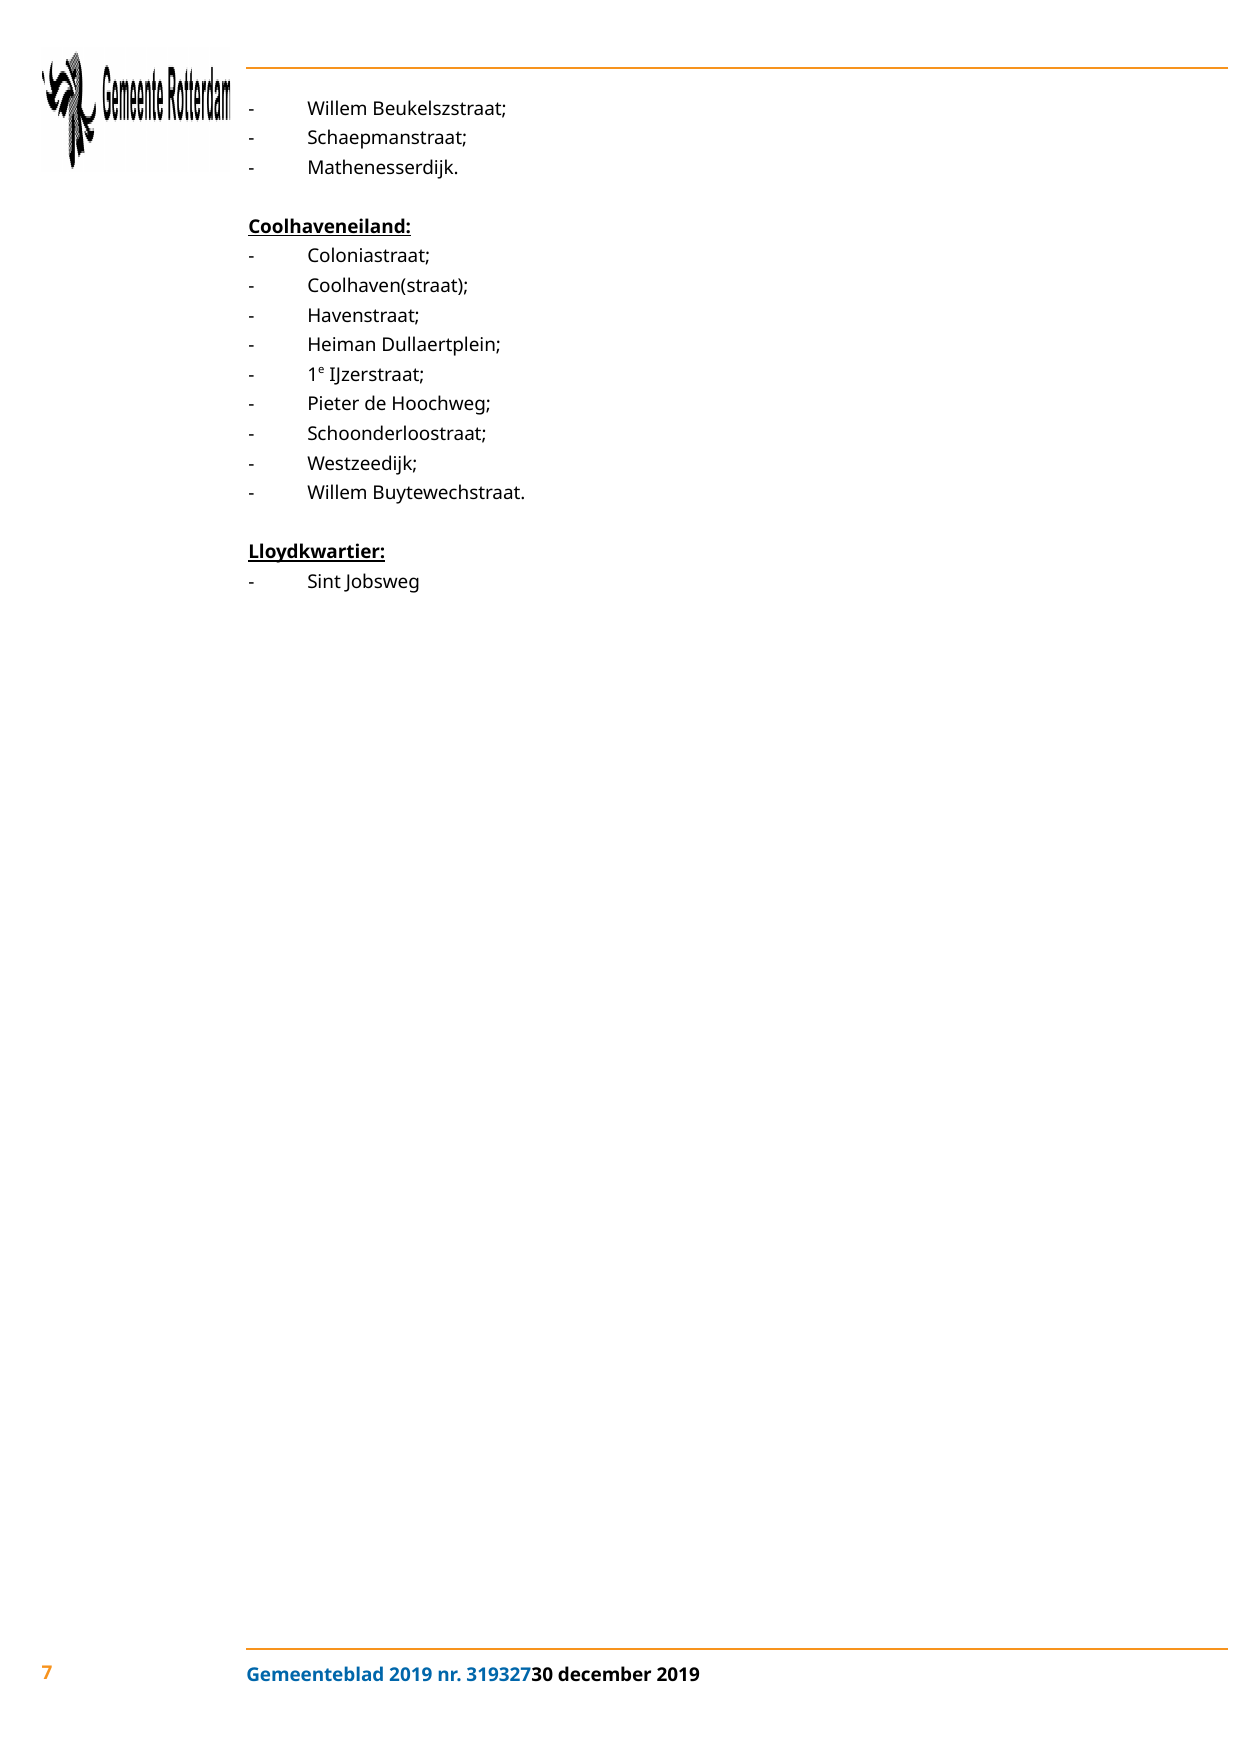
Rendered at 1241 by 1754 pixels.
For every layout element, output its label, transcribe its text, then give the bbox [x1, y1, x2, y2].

picture [41, 47, 231, 172]
list Coloniastraat; [248, 243, 1152, 268]
list Schaepmanstraat; [248, 124, 1152, 150]
list Willem Buytewechstraat. [248, 479, 1152, 505]
list Westzeedijk; [248, 450, 1152, 476]
list Mathenesserdijk. [248, 154, 1152, 180]
list Schoonderloostraat; [248, 420, 1152, 446]
list Heiman Dullaertplein; [248, 331, 1152, 357]
list Pieter de Hoochweg; [248, 391, 1152, 416]
list Willem Beukelszstraat; [248, 95, 1152, 121]
list Sint Jobsweg [248, 568, 1152, 594]
list 1e IJzerstraat; [248, 361, 1152, 387]
text Lloydkwartier: [248, 538, 1152, 564]
text Coolhaveneiland: [248, 213, 1152, 239]
list Coolhaven(straat); [248, 272, 1152, 298]
list Havenstraat; [248, 302, 1152, 328]
